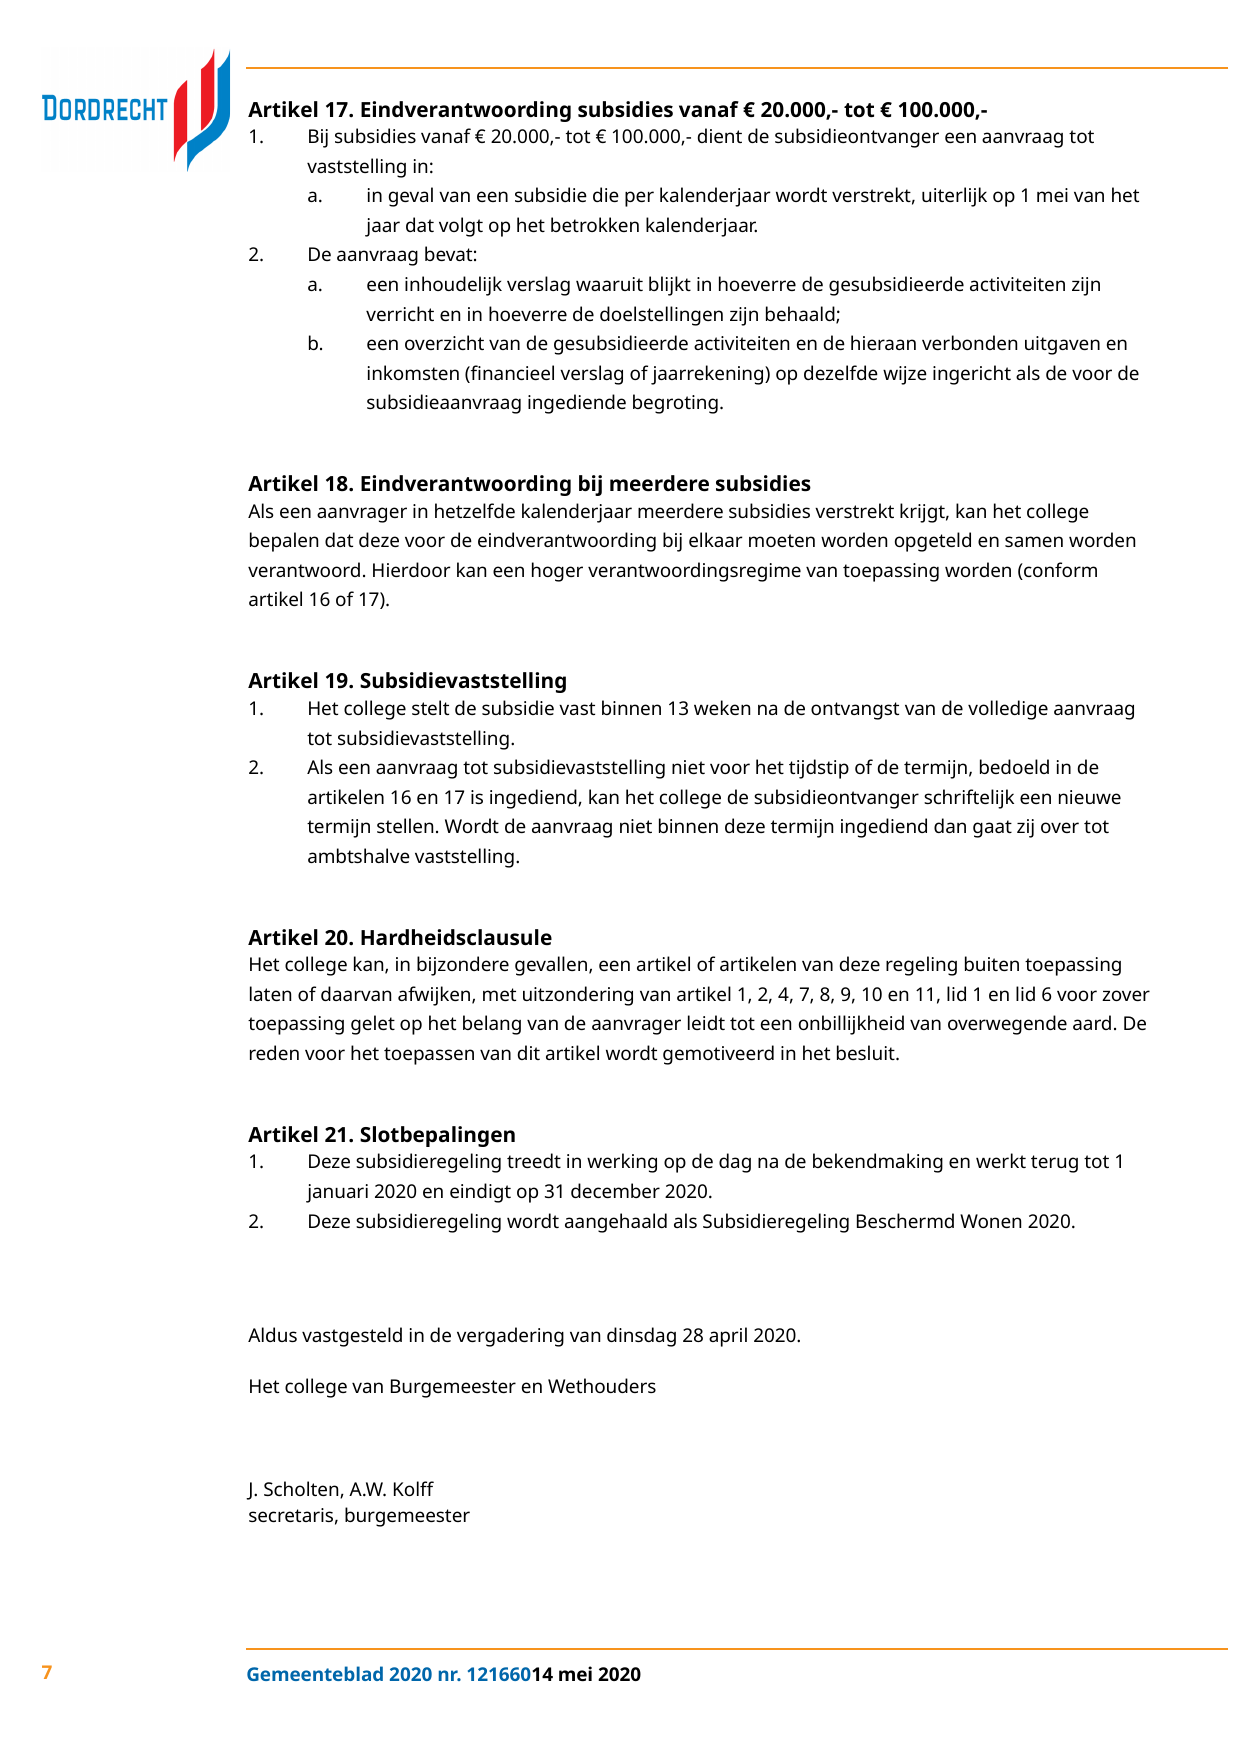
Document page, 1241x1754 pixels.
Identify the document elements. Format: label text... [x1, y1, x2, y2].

picture [41, 47, 231, 172]
text Aldus vastgesteld in de vergadering van dinsdag 28 april 2020. [248, 1322, 1152, 1348]
list Als een aanvraag tot subsidievaststelling niet voor het tijdstip of de termijn, bedoeld in de artikelen 16 en 17 is ingediend, kan het college de subsidieontvanger schriftelijk een nieuwe termijn stellen. Wordt de aanvraag niet binnen deze termijn ingediend dan gaat zij over tot ambtshalve vaststelling. [248, 754, 1152, 869]
text secretaris, burgemeester [248, 1502, 1152, 1528]
list De aanvraag bevat: [248, 242, 1152, 267]
text Het college kan, in bijzondere gevallen, een artikel of artikelen van deze regeling buiten toepassing laten of daarvan afwijken, met uitzondering van artikel 1, 2, 4, 7, 8, 9, 10 en 11, lid 1 en lid 6 voor zover toepassing gelet op het belang van de aanvrager leidt tot een onbillijkheid van overwegende aard. De reden voor het toepassen van dit artikel wordt gemotiveerd in het besluit. [248, 951, 1152, 1066]
list Het college stelt de subsidie vast binnen 13 weken na de ontvangst van de volledige aanvraag tot subsidievaststelling. [248, 695, 1152, 750]
list een inhoudelijk verslag waaruit blijkt in hoeverre de gesubsidieerde activiteiten zijn verricht en in hoeverre de doelstellingen zijn behaald; [307, 271, 1152, 326]
list in geval van een subsidie die per kalenderjaar wordt verstrekt, uiterlijk op 1 mei van het jaar dat volgt op het betrokken kalenderjaar. [307, 182, 1152, 238]
text Artikel 18. Eindverantwoording bij meerdere subsidies [248, 469, 1152, 498]
text Artikel 21. Slotbepalingen [248, 1120, 1152, 1149]
text J. Scholten, A.W. Kolff [248, 1477, 1152, 1502]
text Artikel 17. Eindverantwoording subsidies vanaf € 20.000,- tot € 100.000,- [248, 95, 1152, 123]
list Deze subsidieregeling treedt in werking op de dag na de bekendmaking en werkt terug tot 1 januari 2020 en eindigt op 31 december 2020. [248, 1149, 1152, 1204]
text Het college van Burgemeester en Wethouders [248, 1374, 1152, 1399]
text Artikel 19. Subsidievaststelling [248, 667, 1152, 695]
text Artikel 20. Hardheidsclausule [248, 923, 1152, 951]
list een overzicht van de gesubsidieerde activiteiten en de hieraan verbonden uitgaven en inkomsten (financieel verslag of jaarrekening) op dezelfde wijze ingericht als de voor de subsidieaanvraag ingediende begroting. [307, 330, 1152, 415]
text Als een aanvrager in hetzelfde kalenderjaar meerdere subsidies verstrekt krijgt, kan het college bepalen dat deze voor de eindverantwoording bij elkaar moeten worden opgeteld en samen worden verantwoord. Hierdoor kan een hoger verantwoordingsregime van toepassing worden (conform artikel 16 of 17). [248, 498, 1152, 612]
list Deze subsidieregeling wordt aangehaald als Subsidieregeling Beschermd Wonen 2020. [248, 1208, 1152, 1233]
list Bij subsidies vanaf € 20.000,- tot € 100.000,- dient de subsidieontvanger een aanvraag tot vaststelling in: [248, 123, 1152, 178]
